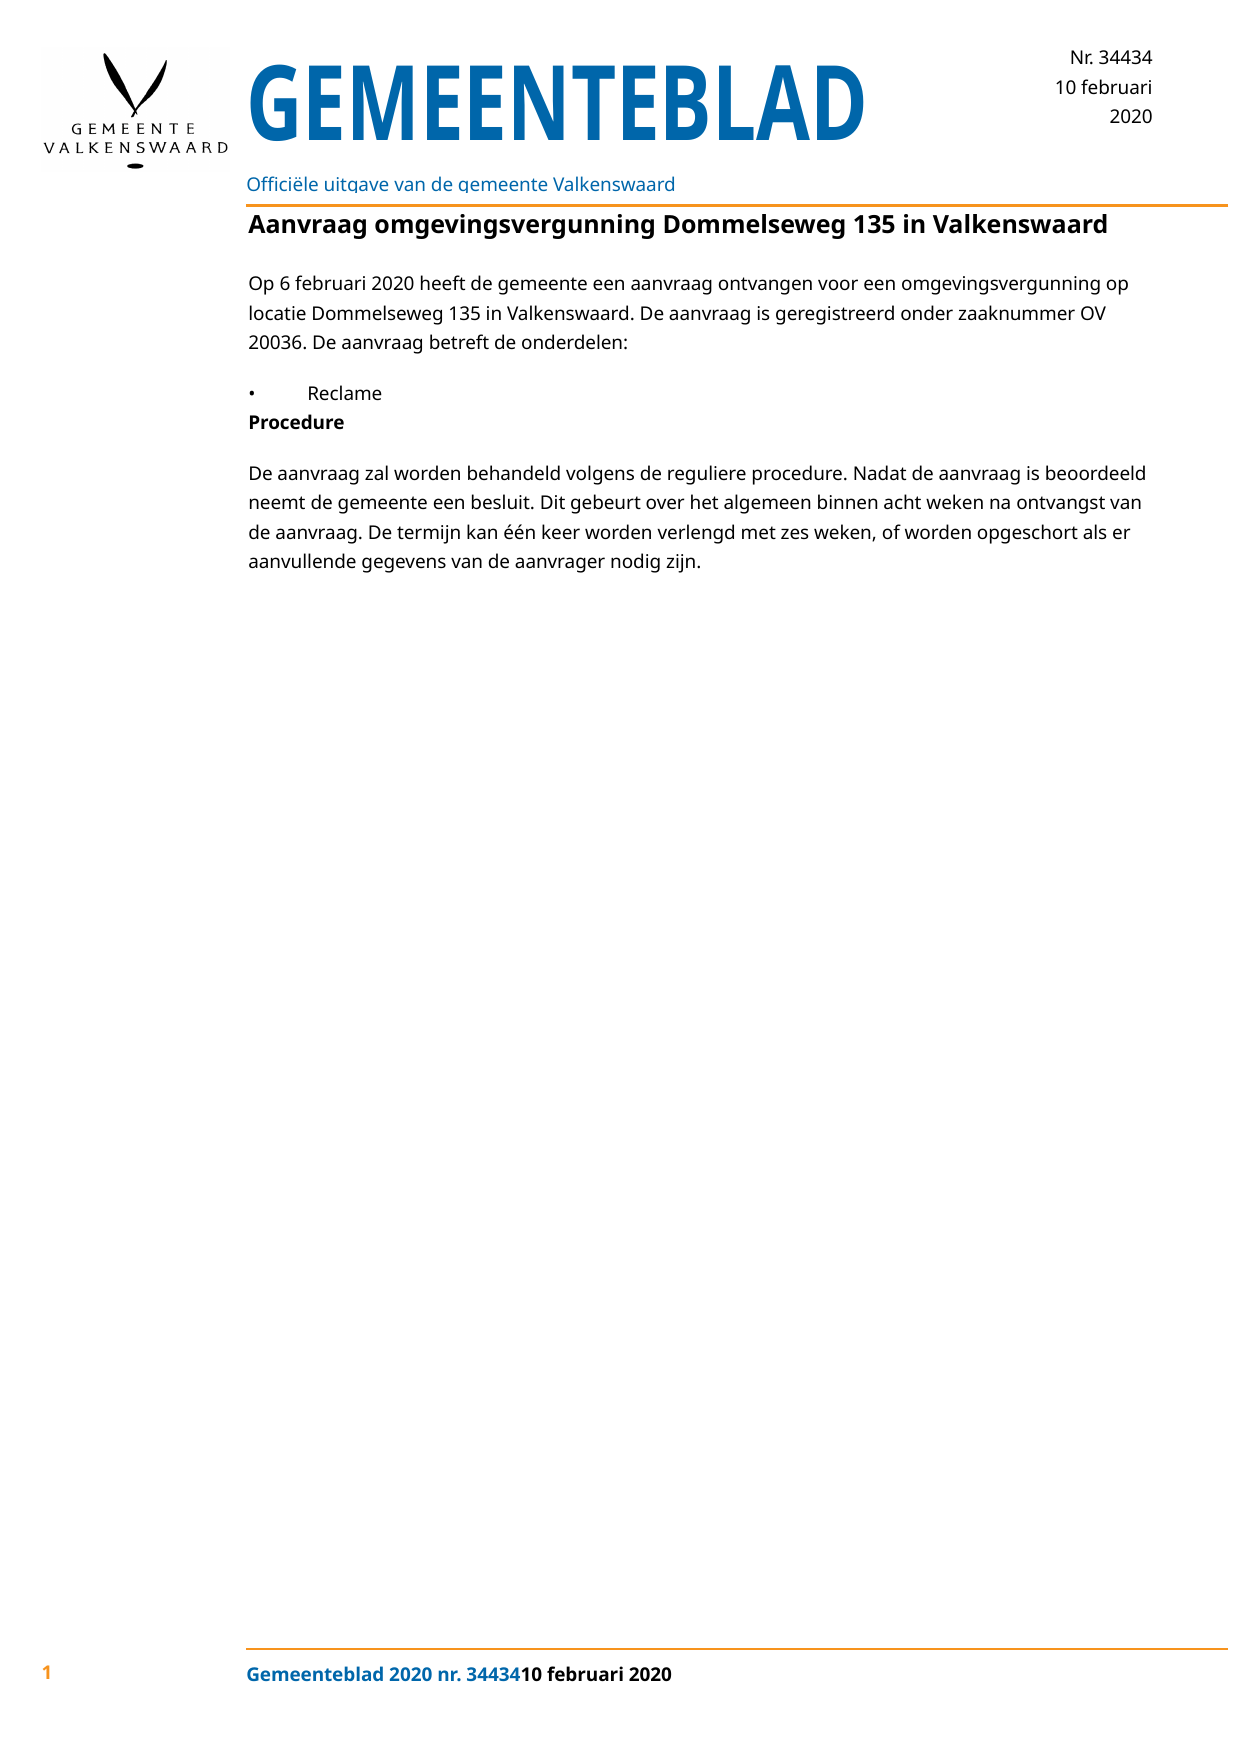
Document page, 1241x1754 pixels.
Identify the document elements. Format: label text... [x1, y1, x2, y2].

text De aanvraag zal worden behandeld volgens de reguliere procedure. Nadat de aanvraag is beoordeeld neemt de gemeente een besluit. Dit gebeurt over het algemeen binnen acht weken na ontvangst van de aanvraag. De termijn kan één keer worden verlengd met zes weken, of worden opgeschort als er aanvullende gegevens van de aanvrager nodig zijn. [248, 460, 1152, 574]
text Op 6 februari 2020 heeft de gemeente een aanvraag ontvangen voor een omgevingsvergunning op locatie Dommelseweg 135 in Valkenswaard. De aanvraag is geregistreerd onder zaaknummer OV 20036. De aanvraag betreft de onderdelen: [248, 270, 1152, 355]
picture [41, 47, 231, 172]
text Procedure [248, 409, 1152, 435]
text Aanvraag omgevingsvergunning Dommelseweg 135 in Valkenswaard [248, 207, 1152, 241]
list Reclame [248, 380, 1152, 406]
